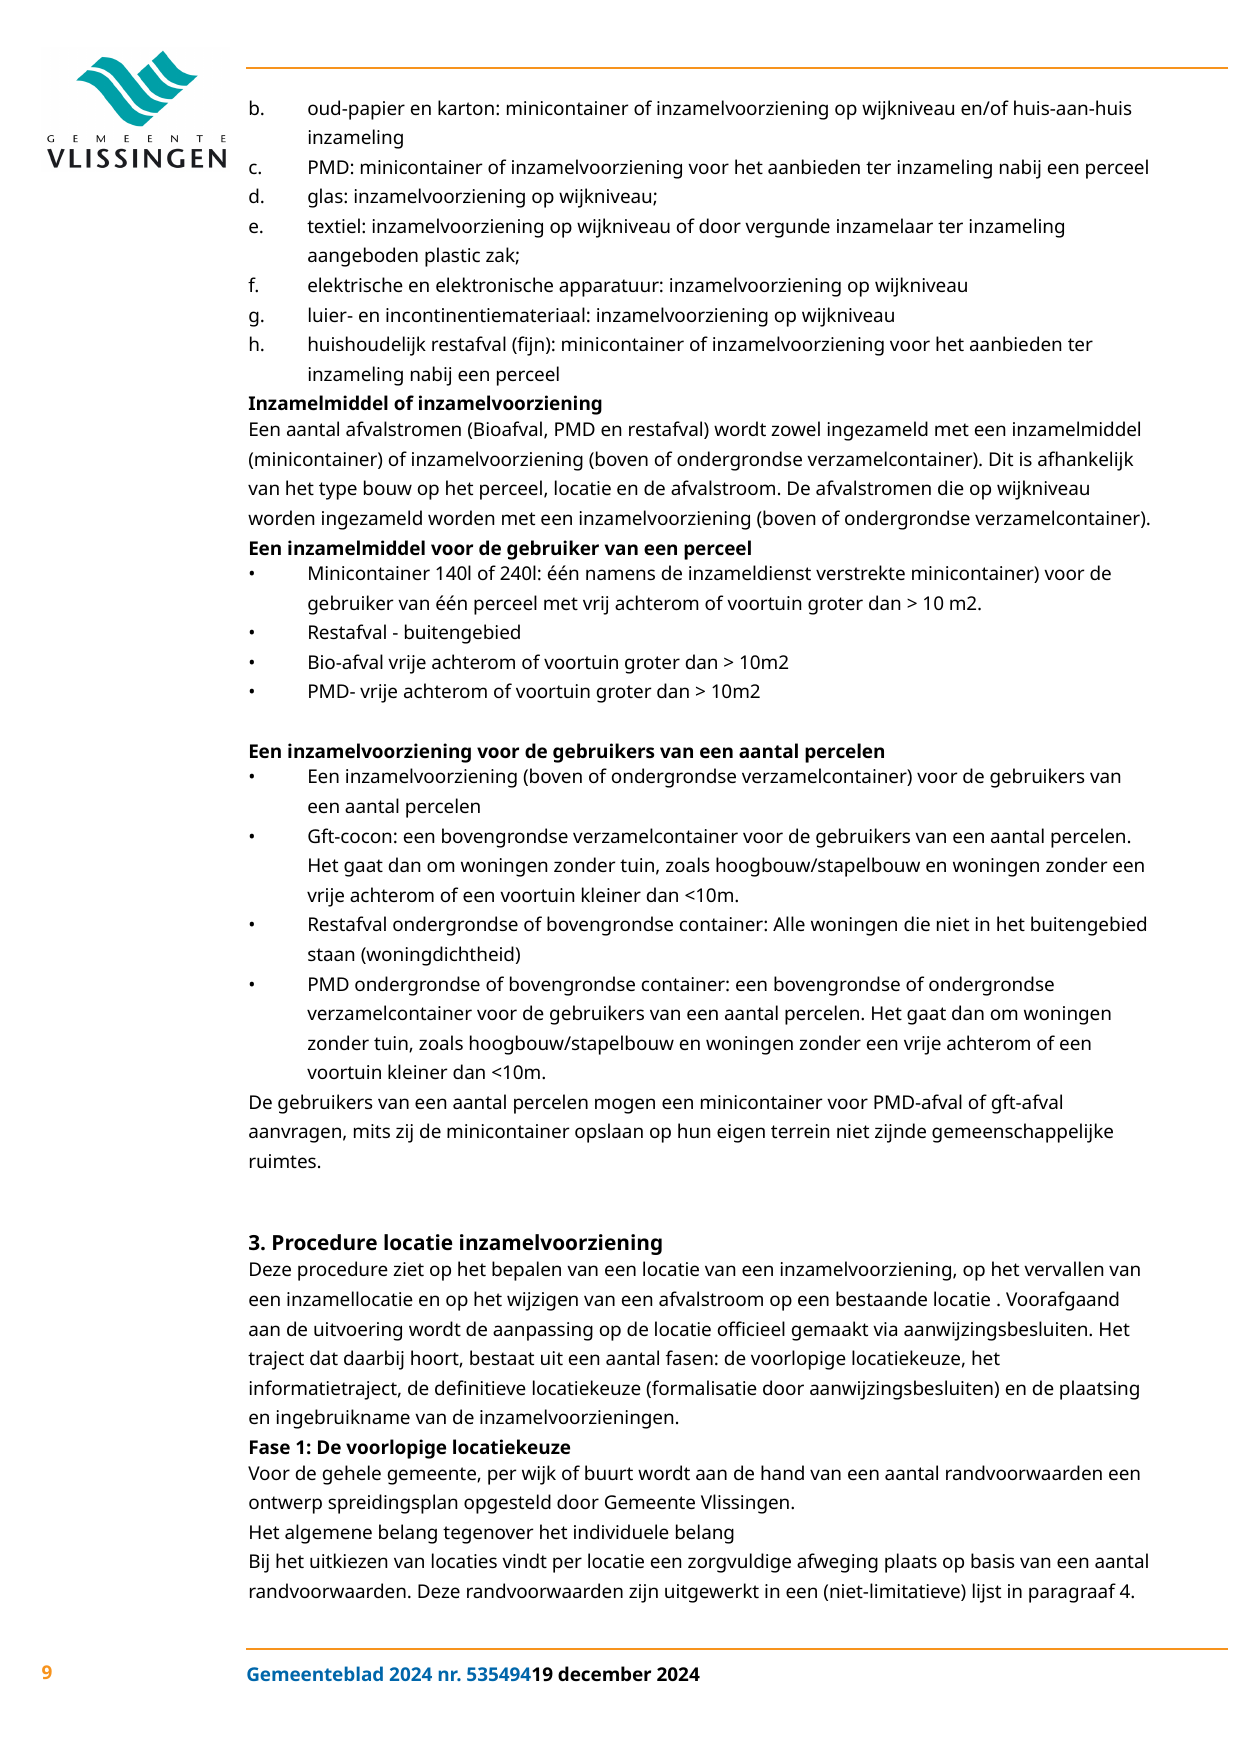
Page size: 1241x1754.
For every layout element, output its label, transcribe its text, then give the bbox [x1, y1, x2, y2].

text Een inzamelvoorziening voor de gebruikers van een aantal percelen [248, 738, 1152, 764]
list luier- en incontinentiemateriaal: inzamelvoorziening op wijkniveau [248, 302, 1152, 328]
text Bij het uitkiezen van locaties vindt per locatie een zorgvuldige afweging plaats op basis van een aantal randvoorwaarden. Deze randvoorwaarden zijn uitgewerkt in een (niet-limitatieve) lijst in paragraaf 4. [248, 1549, 1152, 1604]
picture [41, 47, 231, 172]
text Deze procedure ziet op het bepalen van een locatie van een inzamelvoorziening, op het vervallen van een inzamellocatie en op het wijzigen van een afvalstroom op een bestaande locatie . Voorafgaand aan de uitvoering wordt de aanpassing op de locatie officieel gemaakt via aanwijzingsbesluiten. Het traject dat daarbij hoort, bestaat uit een aantal fasen: de voorlopige locatiekeuze, het informatietraject, de definitieve locatiekeuze (formalisatie door aanwijzingsbesluiten) en de plaatsing en ingebruikname van de inzamelvoorzieningen. [248, 1257, 1152, 1430]
list PMD: minicontainer of inzamelvoorziening voor het aanbieden ter inzameling nabij een perceel [248, 154, 1152, 180]
list Restafval - buitengebied [248, 619, 1152, 645]
text 3. Procedure locatie inzamelvoorziening [248, 1228, 1152, 1257]
list oud-papier en karton: minicontainer of inzamelvoorziening op wijkniveau en/of huis-aan-huis inzameling [248, 95, 1152, 150]
text Een aantal afvalstromen (Bioafval, PMD en restafval) wordt zowel ingezameld met een inzamelmiddel (minicontainer) of inzamelvoorziening (boven of ondergrondse verzamelcontainer). Dit is afhankelijk van het type bouw op het perceel, locatie en de afvalstroom. De afvalstromen die op wijkniveau worden ingezameld worden met een inzamelvoorziening (boven of ondergrondse verzamelcontainer). [248, 416, 1152, 531]
list PMD- vrije achterom of voortuin groter dan > 10m2 [248, 679, 1152, 704]
list Een inzamelvoorziening (boven of ondergrondse verzamelcontainer) voor de gebruikers van een aantal percelen [248, 764, 1152, 819]
text Het algemene belang tegenover het individuele belang [248, 1519, 1152, 1545]
list Restafval ondergrondse of bovengrondse container: Alle woningen die niet in het buitengebied staan (woningdichtheid) [248, 912, 1152, 967]
list Bio-afval vrije achterom of voortuin groter dan > 10m2 [248, 649, 1152, 675]
text Fase 1: De voorlopige locatiekeuze [248, 1434, 1152, 1460]
list Gft-cocon: een bovengrondse verzamelcontainer voor de gebruikers van een aantal percelen. Het gaat dan om woningen zonder tuin, zoals hoogbouw/stapelbouw en woningen zonder een vrije achterom of een voortuin kleiner dan <10m. [248, 823, 1152, 908]
text Inzamelmiddel of inzamelvoorziening [248, 391, 1152, 416]
list textiel: inzamelvoorziening op wijkniveau of door vergunde inzamelaar ter inzameling aangeboden plastic zak; [248, 213, 1152, 268]
list PMD ondergrondse of bovengrondse container: een bovengrondse of ondergrondse verzamelcontainer voor de gebruikers van een aantal percelen. Het gaat dan om woningen zonder tuin, zoals hoogbouw/stapelbouw en woningen zonder een vrije achterom of een voortuin kleiner dan <10m. [248, 971, 1152, 1085]
list elektrische en elektronische apparatuur: inzamelvoorziening op wijkniveau [248, 272, 1152, 298]
text Voor de gehele gemeente, per wijk of buurt wordt aan de hand van een aantal randvoorwaarden een ontwerp spreidingsplan opgesteld door Gemeente Vlissingen. [248, 1460, 1152, 1515]
list glas: inzamelvoorziening op wijkniveau; [248, 183, 1152, 209]
text Een inzamelmiddel voor de gebruiker van een perceel [248, 535, 1152, 560]
list Minicontainer 140l of 240l: één namens de inzameldienst verstrekte minicontainer) voor de gebruiker van één perceel met vrij achterom of voortuin groter dan > 10 m2. [248, 560, 1152, 616]
text De gebruikers van een aantal percelen mogen een minicontainer voor PMD-afval of gft-afval aanvragen, mits zij de minicontainer opslaan op hun eigen terrein niet zijnde gemeenschappelijke ruimtes. [248, 1089, 1152, 1174]
list huishoudelijk restafval (fijn): minicontainer of inzamelvoorziening voor het aanbieden ter inzameling nabij een perceel [248, 331, 1152, 387]
